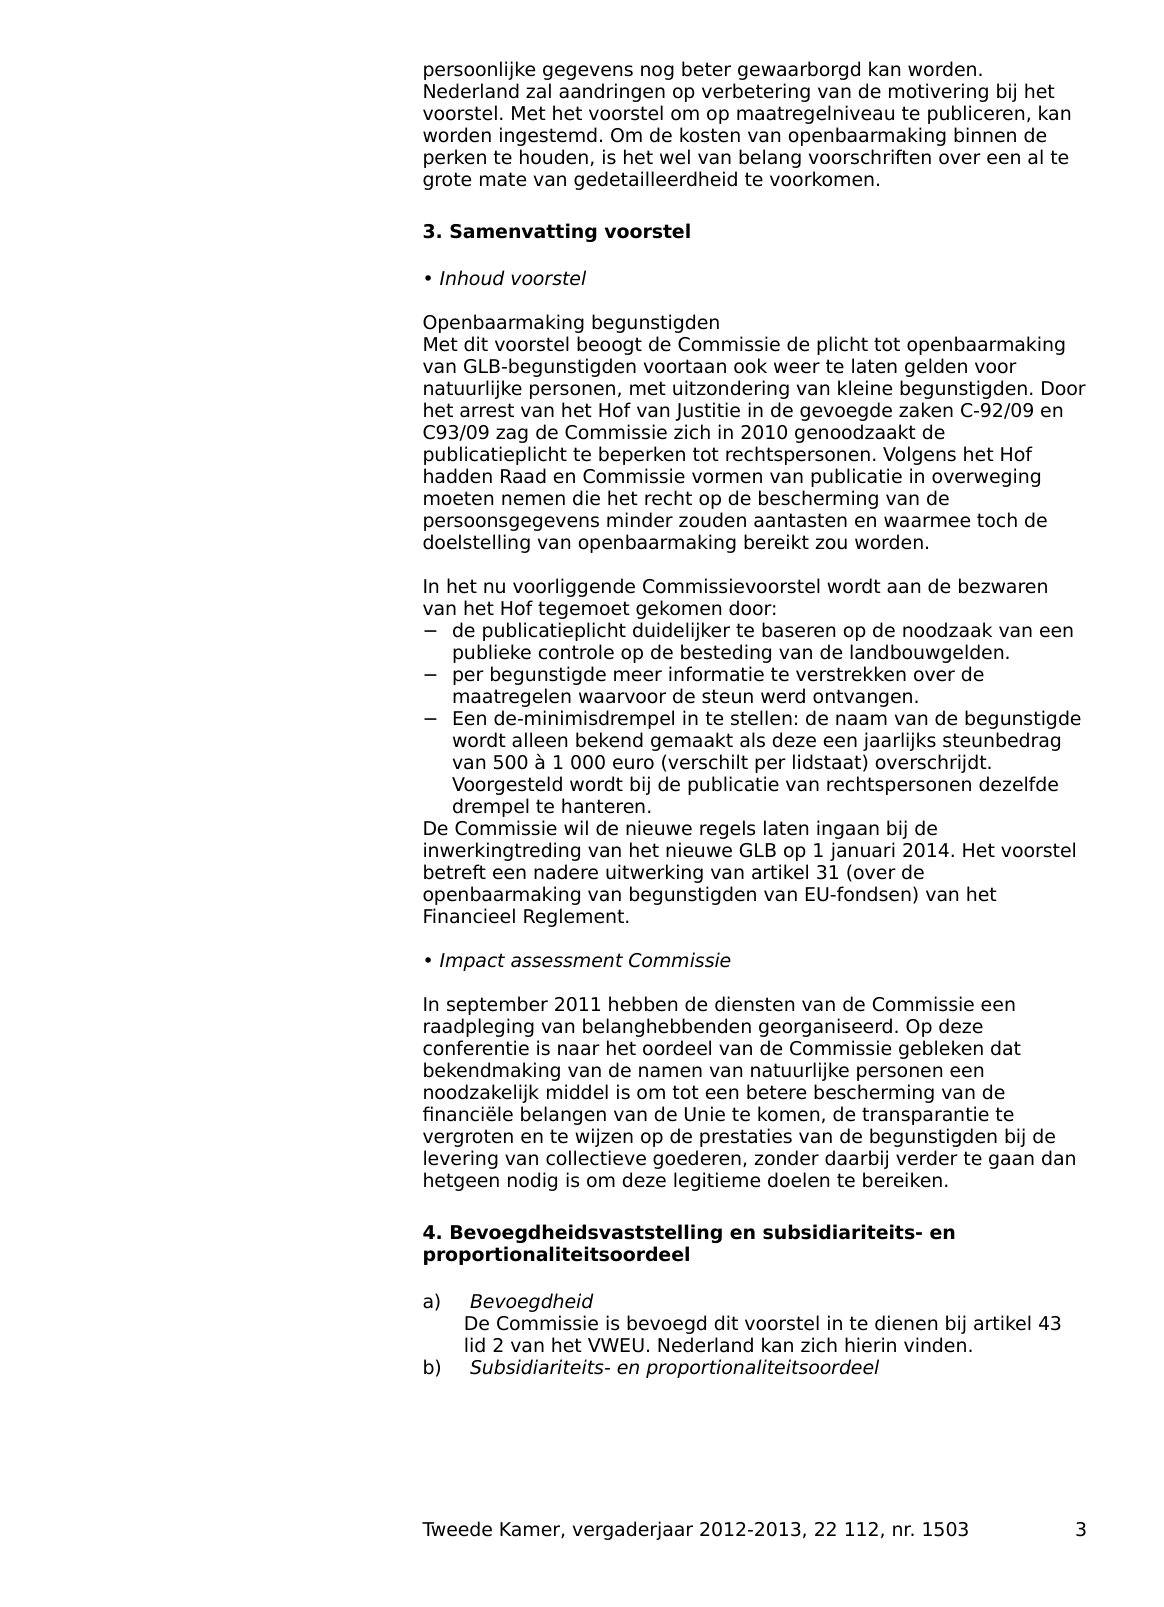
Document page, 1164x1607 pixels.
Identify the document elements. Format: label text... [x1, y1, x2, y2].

text persoonlijke gegevens nog beter gewaarborgd kan worden. Nederland zal aandringen op verbetering van de motivering bij het voorstel. Met het voorstel om op maatregelniveau te publiceren, kan worden ingestemd. Om de kosten van openbaarmaking binnen de perken te houden, is het wel van belang voorschriften over een al te grote mate van gedetailleerdheid te voorkomen. [422, 59, 1087, 191]
text De Commissie wil de nieuwe regels laten ingaan bij de inwerkingtreding van het nieuwe GLB op 1 januari 2014. Het voorstel betreft een nadere uitwerking van artikel 31 (over de openbaarmaking van begunstigden van EU-fondsen) van het Financieel Reglement. [422, 818, 1087, 928]
text Openbaarmaking begunstigden [422, 312, 1087, 334]
text − per begunstigde meer informatie te verstrekken over de maatregelen waarvoor de steun werd ontvangen. [422, 664, 1087, 708]
subtitle • Inhoud voorstel [422, 268, 1087, 290]
text a) Bevoegdheid [422, 1291, 1087, 1313]
text In het nu voorliggende Commissievoorstel wordt aan de bezwaren van het Hof tegemoet gekomen door: [422, 576, 1087, 620]
text Met dit voorstel beoogt de Commissie de plicht tot openbaarmaking van GLB-begunstigden voortaan ook weer te laten gelden voor natuurlijke personen, met uitzondering van kleine begunstigden. Door het arrest van het Hof van Justitie in de gevoegde zaken C-92/09 en C93/09 zag de Commissie zich in 2010 genoodzaakt de publicatieplicht te beperken tot rechtspersonen. Volgens het Hof hadden Raad en Commissie vormen van publicatie in overweging moeten nemen die het recht op de bescherming van de persoonsgegevens minder zouden aantasten en waarmee toch de doelstelling van openbaarmaking bereikt zou worden. [422, 334, 1087, 554]
text b) Subsidiariteits- en proportionaliteitsoordeel [422, 1357, 1087, 1379]
subtitle 3. Samenvatting voorstel [422, 221, 1087, 243]
text In september 2011 hebben de diensten van de Commissie een raadpleging van belanghebbenden georganiseerd. Op deze conferentie is naar het oordeel van de Commissie gebleken dat bekendmaking van de namen van natuurlijke personen een noodzakelijk middel is om tot een betere bescherming van de financiële belangen van de Unie te komen, de transparantie te vergroten en te wijzen op de prestaties van de begunstigden bij de levering van collectieve goederen, zonder daarbij verder te gaan dan hetgeen nodig is om deze legitieme doelen te bereiken. [422, 994, 1087, 1192]
text De Commissie is bevoegd dit voorstel in te dienen bij artikel 43 lid 2 van het VWEU. Nederland kan zich hierin vinden. [464, 1313, 1087, 1357]
text − de publicatieplicht duidelijker te baseren op de noodzaak van een publieke controle op de besteding van de landbouwgelden. [422, 620, 1087, 664]
subtitle 4. Bevoegdheidsvaststelling en subsidiariteits- en proportionaliteitsoordeel [422, 1222, 1087, 1266]
text − Een de-minimisdrempel in te stellen: de naam van de begunstigde wordt alleen bekend gemaakt als deze een jaarlijks steunbedrag van 500 à 1 000 euro (verschilt per lidstaat) overschrijdt. Voorgesteld wordt bij de publicatie van rechtspersonen dezelfde drempel te hanteren. [422, 708, 1087, 818]
subtitle • Impact assessment Commissie [422, 950, 1087, 972]
